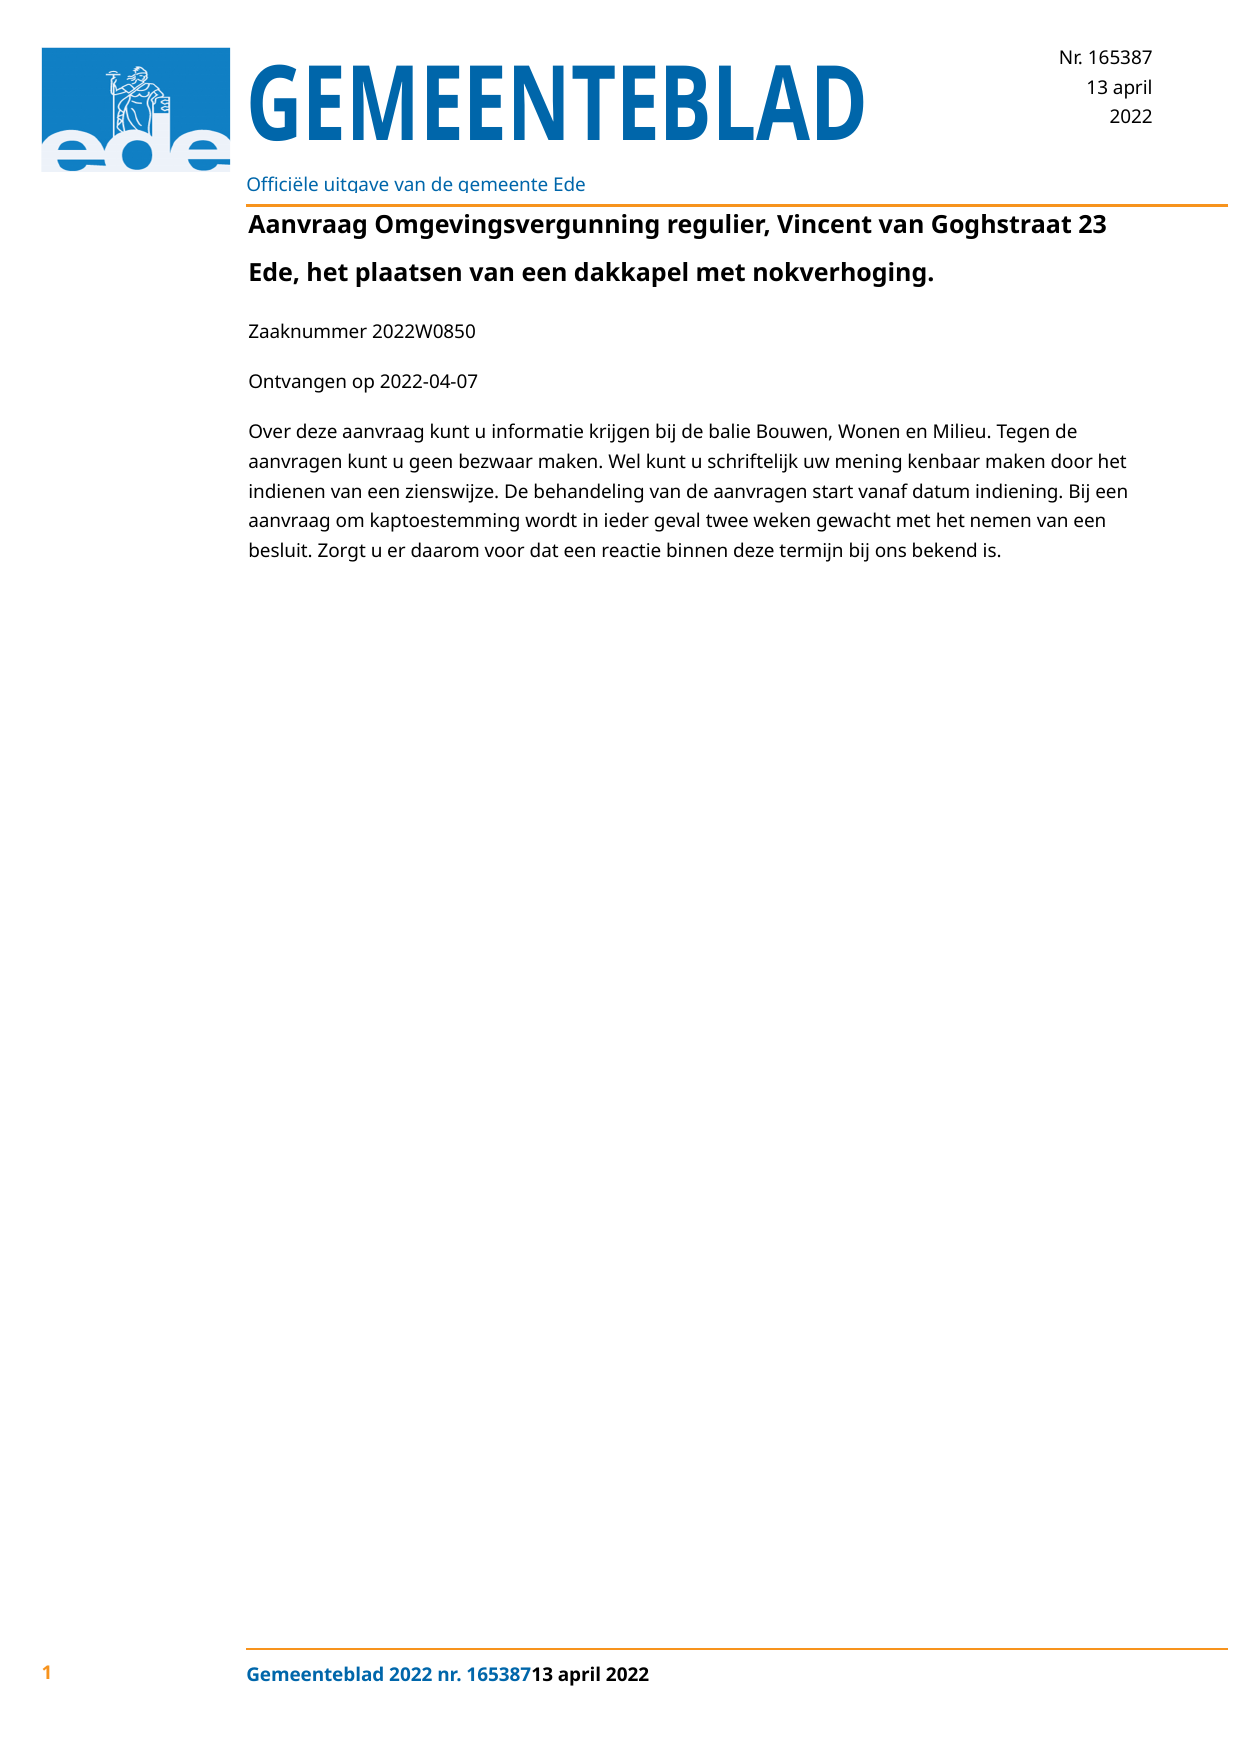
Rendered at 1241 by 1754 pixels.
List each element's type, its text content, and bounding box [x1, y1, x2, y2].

text Zaaknummer 2022W0850 [248, 318, 1152, 344]
text Aanvraag Omgevingsvergunning regulier, Vincent van Goghstraat 23 Ede, het plaatsen van een dakkapel met nokverhoging. [248, 207, 1152, 288]
picture [41, 47, 231, 172]
text Over deze aanvraag kunt u informatie krijgen bij de balie Bouwen, Wonen en Milieu. Tegen de aanvragen kunt u geen bezwaar maken. Wel kunt u schriftelijk uw mening kenbaar maken door het indienen van een zienswijze. De behandeling van de aanvragen start vanaf datum indiening. Bij een aanvraag om kaptoestemming wordt in ieder geval twee weken gewacht met het nemen van een besluit. Zorgt u er daarom voor dat een reactie binnen deze termijn bij ons bekend is. [248, 419, 1152, 563]
text Ontvangen op 2022-04-07 [248, 368, 1152, 394]
